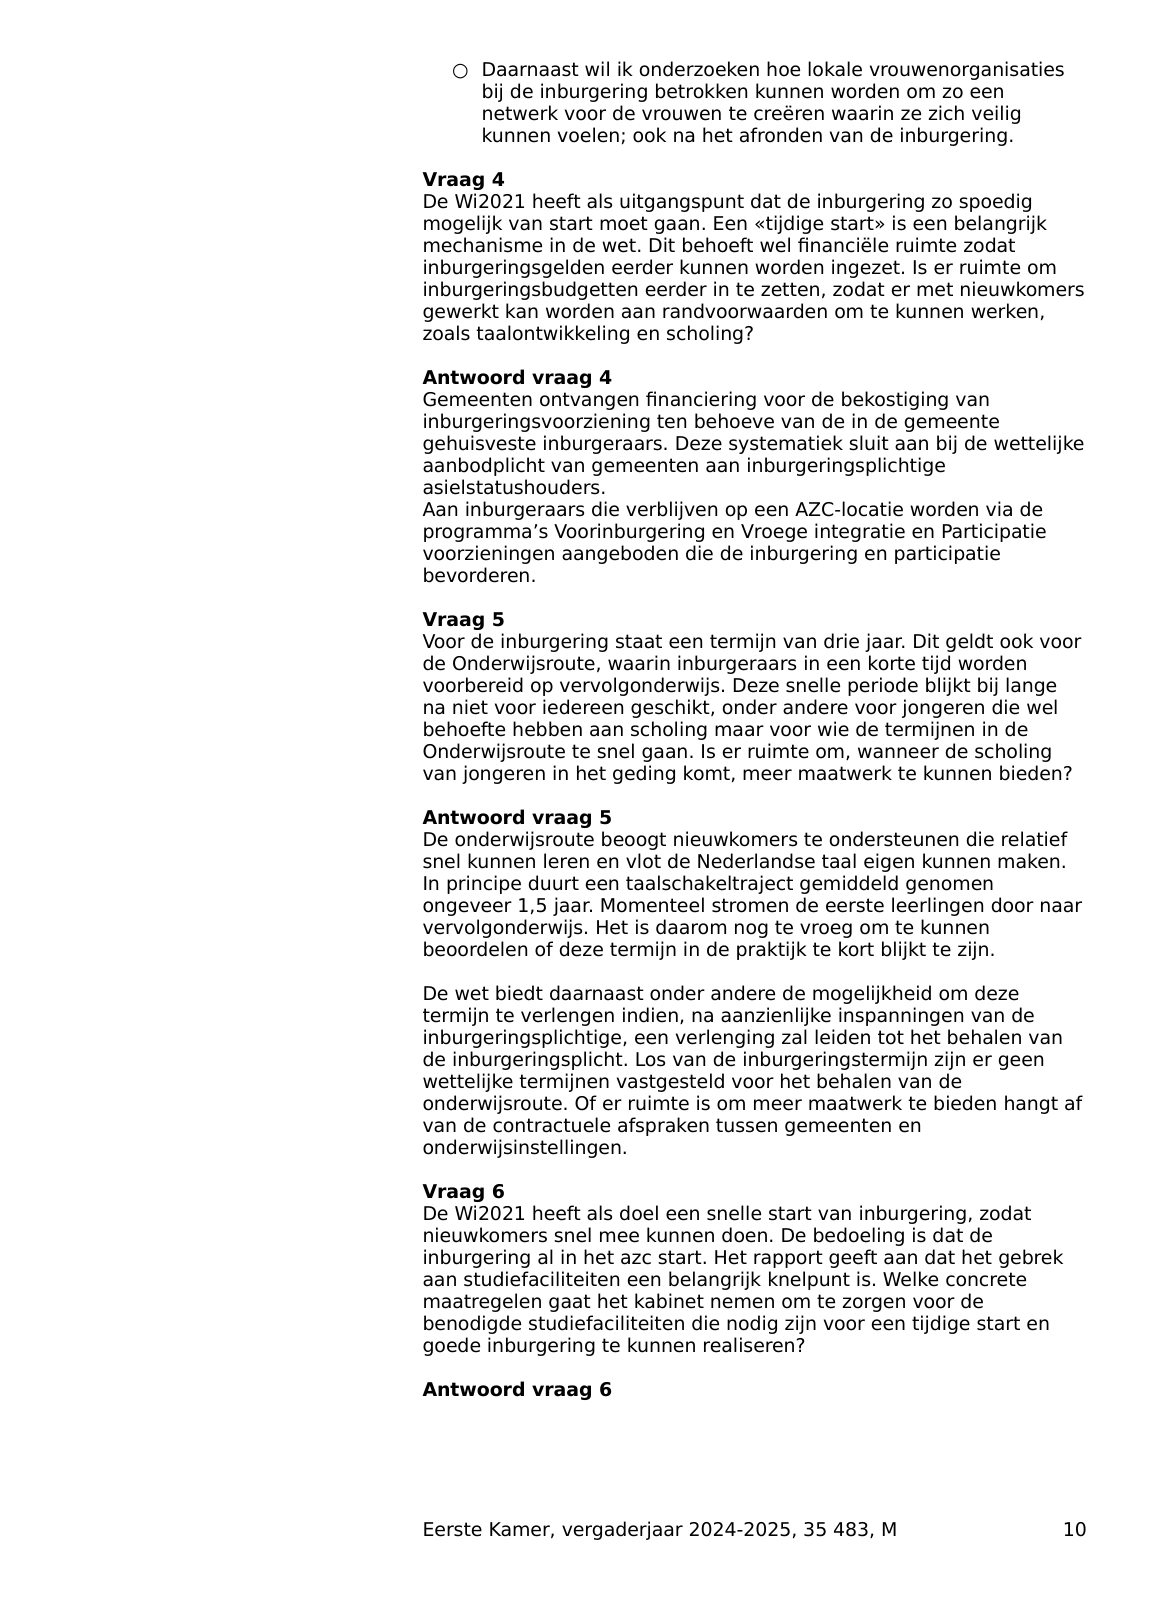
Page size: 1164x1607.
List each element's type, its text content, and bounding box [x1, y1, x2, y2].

text Gemeenten ontvangen financiering voor de bekostiging van inburgeringsvoorziening ten behoeve van de in de gemeente gehuisveste inburgeraars. Deze systematiek sluit aan bij de wettelijke aanbodplicht van gemeenten aan inburgeringsplichtige asielstatushouders. [422, 389, 1087, 499]
text Antwoord vraag 6 [422, 1379, 1087, 1401]
text Vraag 5 [422, 609, 1087, 631]
text Voor de inburgering staat een termijn van drie jaar. Dit geldt ook voor de Onderwijsroute, waarin inburgeraars in een korte tijd worden voorbereid op vervolgonderwijs. Deze snelle periode blijkt bij lange na niet voor iedereen geschikt, onder andere voor jongeren die wel behoefte hebben aan scholing maar voor wie de termijnen in de Onderwijsroute te snel gaan. Is er ruimte om, wanneer de scholing van jongeren in het geding komt, meer maatwerk te kunnen bieden? [422, 631, 1087, 785]
text Antwoord vraag 5 [422, 807, 1087, 829]
text De onderwijsroute beoogt nieuwkomers te ondersteunen die relatief snel kunnen leren en vlot de Nederlandse taal eigen kunnen maken. In principe duurt een taalschakeltraject gemiddeld genomen ongeveer 1,5 jaar. Momenteel stromen de eerste leerlingen door naar vervolgonderwijs. Het is daarom nog te vroeg om te kunnen beoordelen of deze termijn in de praktijk te kort blijkt te zijn. [422, 829, 1087, 961]
text ○ Daarnaast wil ik onderzoeken hoe lokale vrouwenorganisaties bij de inburgering betrokken kunnen worden om zo een netwerk voor de vrouwen te creëren waarin ze zich veilig kunnen voelen; ook na het afronden van de inburgering. [452, 59, 1087, 147]
text De Wi2021 heeft als uitgangspunt dat de inburgering zo spoedig mogelijk van start moet gaan. Een «tijdige start» is een belangrijk mechanisme in de wet. Dit behoeft wel financiële ruimte zodat inburgeringsgelden eerder kunnen worden ingezet. Is er ruimte om inburgeringsbudgetten eerder in te zetten, zodat er met nieuwkomers gewerkt kan worden aan randvoorwaarden om te kunnen werken, zoals taalontwikkeling en scholing? [422, 191, 1087, 345]
text Vraag 4 [422, 169, 1087, 191]
text Antwoord vraag 4 [422, 367, 1087, 389]
text De wet biedt daarnaast onder andere de mogelijkheid om deze termijn te verlengen indien, na aanzienlijke inspanningen van de inburgeringsplichtige, een verlenging zal leiden tot het behalen van de inburgeringsplicht. Los van de inburgeringstermijn zijn er geen wettelijke termijnen vastgesteld voor het behalen van de onderwijsroute. Of er ruimte is om meer maatwerk te bieden hangt af van de contractuele afspraken tussen gemeenten en onderwijsinstellingen. [422, 983, 1087, 1159]
text Vraag 6 [422, 1181, 1087, 1203]
text De Wi2021 heeft als doel een snelle start van inburgering, zodat nieuwkomers snel mee kunnen doen. De bedoeling is dat de inburgering al in het azc start. Het rapport geeft aan dat het gebrek aan studiefaciliteiten een belangrijk knelpunt is. Welke concrete maatregelen gaat het kabinet nemen om te zorgen voor de benodigde studiefaciliteiten die nodig zijn voor een tijdige start en goede inburgering te kunnen realiseren? [422, 1203, 1087, 1357]
text Aan inburgeraars die verblijven op een AZC-locatie worden via de programma’s Voorinburgering en Vroege integratie en Participatie voorzieningen aangeboden die de inburgering en participatie bevorderen. [422, 499, 1087, 587]
